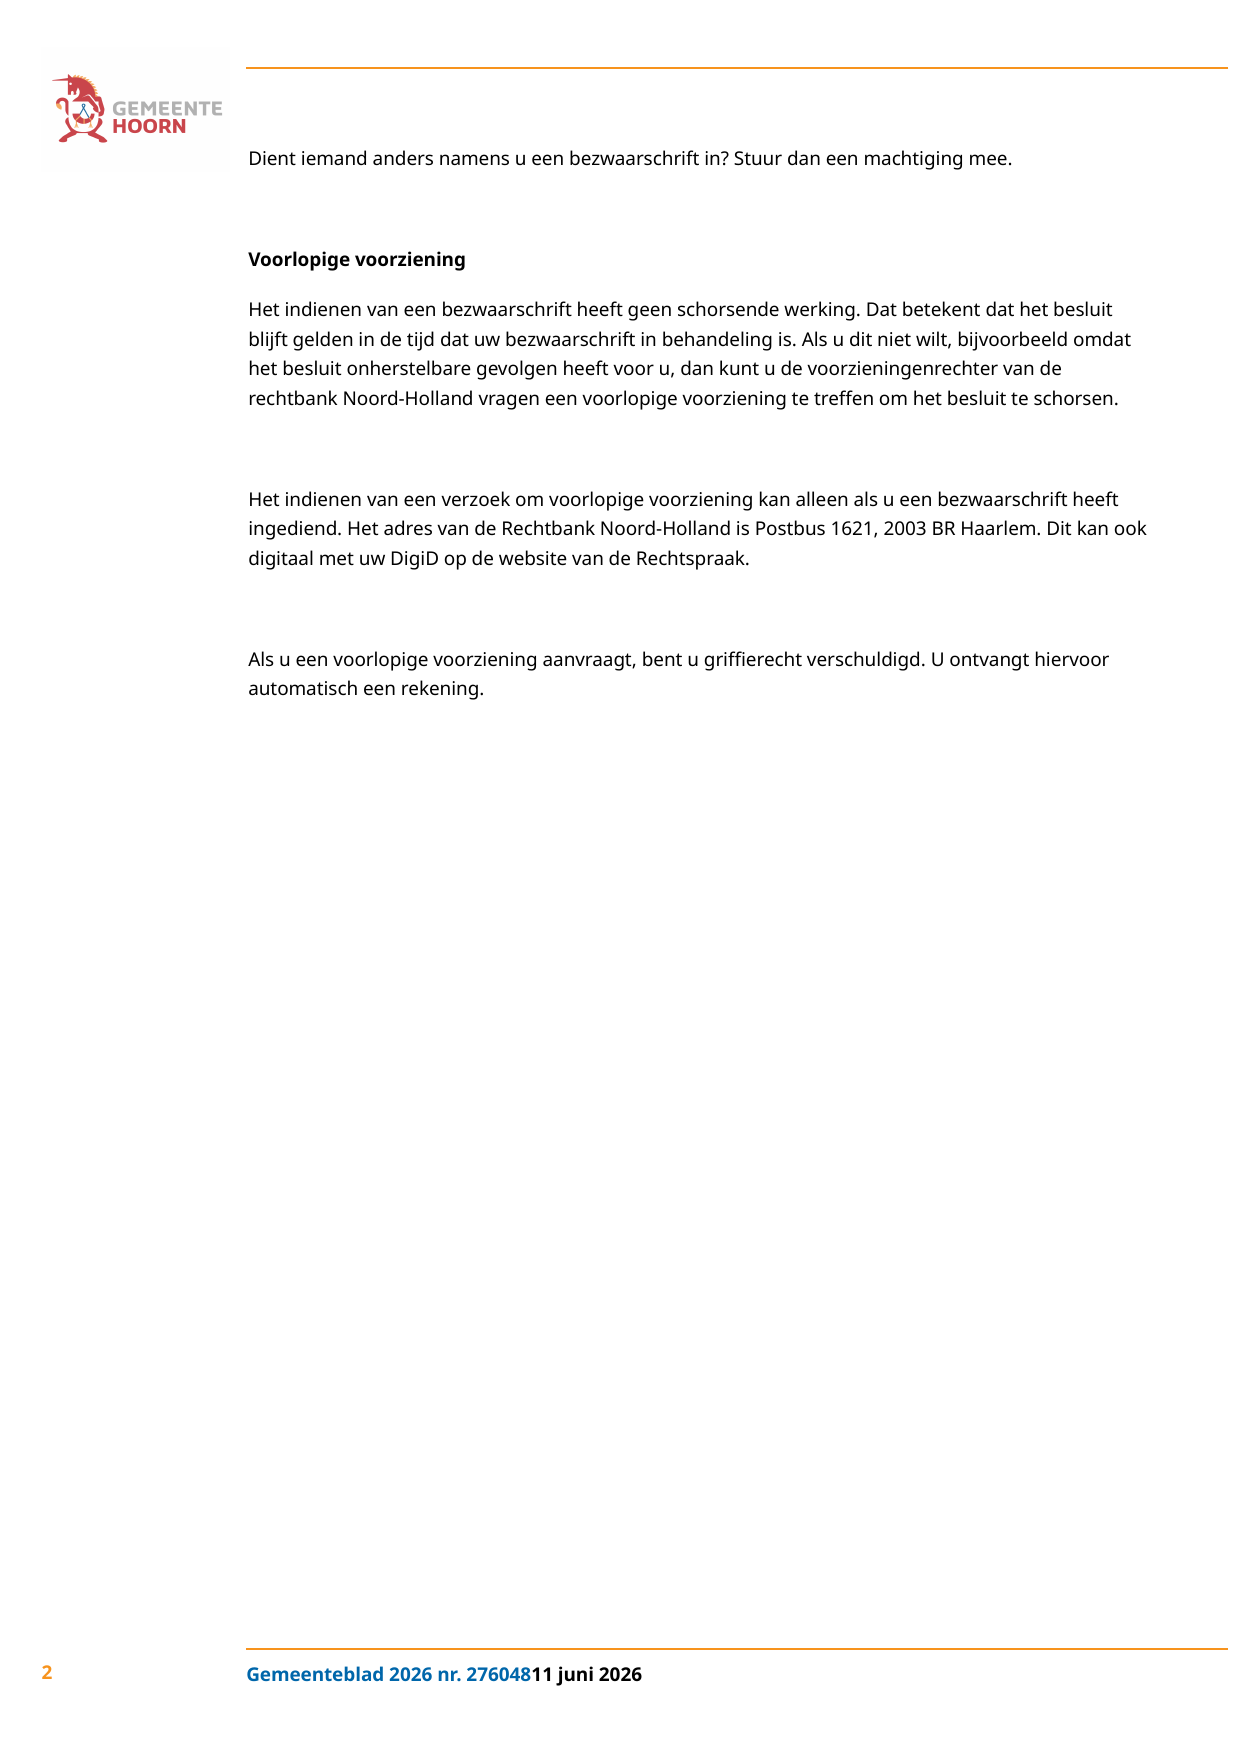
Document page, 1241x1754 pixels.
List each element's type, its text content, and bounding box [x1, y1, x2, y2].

text Dient iemand anders namens u een bezwaarschrift in? Stuur dan een machtiging mee. [248, 145, 1152, 171]
text Het indienen van een verzoek om voorlopige voorziening kan alleen als u een bezwaarschrift heeft ingediend. Het adres van de Rechtbank Noord-Holland is Postbus 1621, 2003 BR Haarlem. Dit kan ook digitaal met uw DigiD op de website van de Rechtspraak. [248, 486, 1152, 571]
text Het indienen van een bezwaarschrift heeft geen schorsende werking. Dat betekent dat het besluit blijft gelden in de tijd dat uw bezwaarschrift in behandeling is. Als u dit niet wilt, bijvoorbeeld omdat het besluit onherstelbare gevolgen heeft voor u, dan kunt u de voorzieningenrechter van de rechtbank Noord-Holland vragen een voorlopige voorziening te treffen om het besluit te schorsen. [248, 296, 1152, 411]
picture [41, 47, 231, 172]
text Als u een voorlopige voorziening aanvraagt, bent u griffierecht verschuldigd. U ontvangt hiervoor automatisch een rekening. [248, 646, 1152, 701]
text Voorlopige voorziening [248, 246, 1152, 272]
